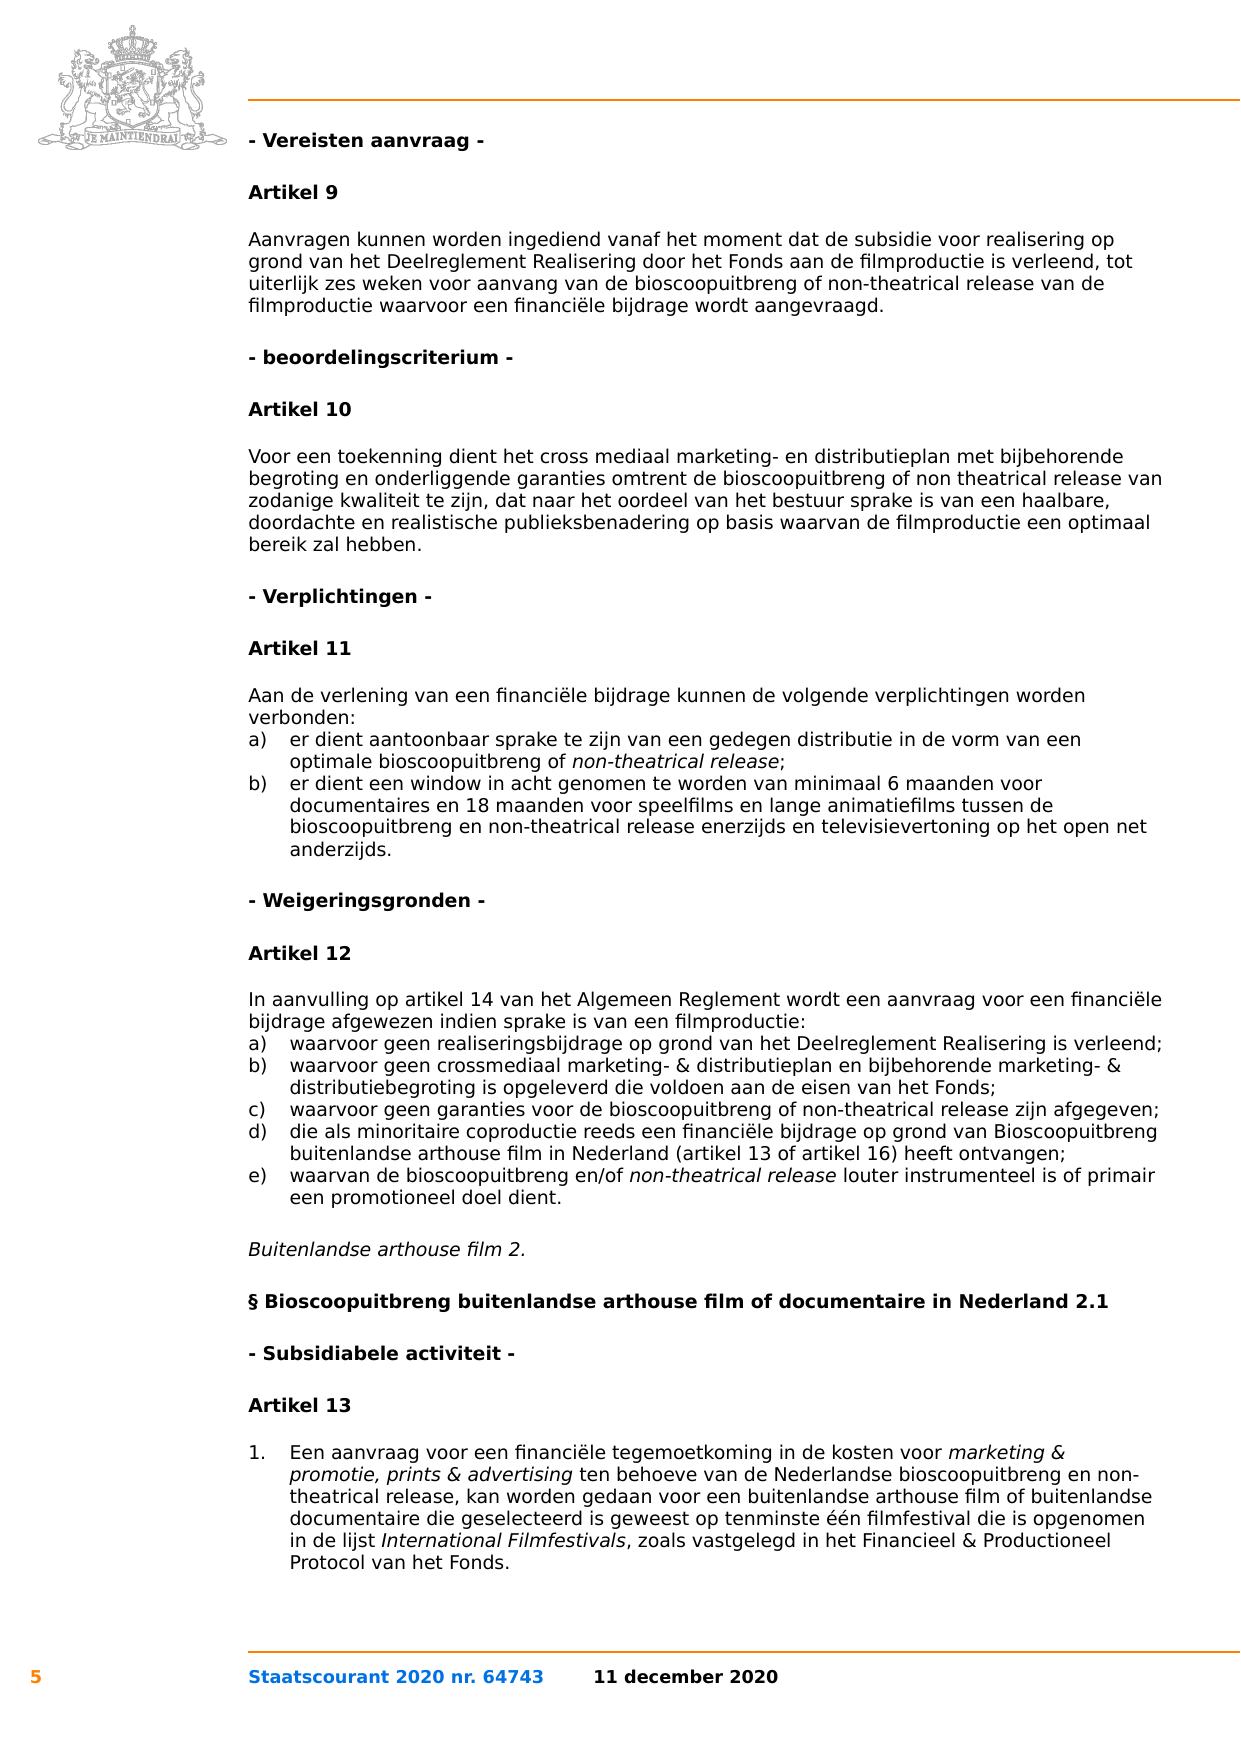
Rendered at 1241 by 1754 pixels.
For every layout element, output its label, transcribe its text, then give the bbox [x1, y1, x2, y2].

subtitle Artikel 11 [248, 638, 1163, 659]
text a) waarvoor geen realiseringsbijdrage op grond van het Deelreglement Realisering is verleend; [248, 1033, 1163, 1055]
text In aanvulling op artikel 14 van het Algemeen Reglement wordt een aanvraag voor een financiële bijdrage afgewezen indien sprake is van een filmproductie: [248, 989, 1163, 1033]
text Voor een toekenning dient het cross mediaal marketing- en distributieplan met bijbehorende begroting en onderliggende garanties omtrent de bioscoopuitbreng of non theatrical release van zodanige kwaliteit te zijn, dat naar het oordeel van het bestuur sprake is van een haalbare, doordachte en realistische publieksbenadering op basis waarvan de filmproductie een optimaal bereik zal hebben. [248, 446, 1163, 556]
subtitle Artikel 12 [248, 942, 1163, 964]
text Aanvragen kunnen worden ingediend vanaf het moment dat de subsidie voor realisering op grond van het Deelreglement Realisering door het Fonds aan de filmproductie is verleend, tot uiterlijk zes weken voor aanvang van de bioscoopuitbreng of non-theatrical release van de filmproductie waarvoor een financiële bijdrage wordt aangevraagd. [248, 229, 1163, 317]
text b) er dient een window in acht genomen te worden van minimaal 6 maanden voor documentaires en 18 maanden voor speelfilms en lange animatiefilms tussen de bioscoopuitbreng en non-theatrical release enerzijds en televisievertoning op het open net anderzijds. [248, 772, 1163, 860]
subtitle Artikel 9 [248, 182, 1163, 204]
text c) waarvoor geen garanties voor de bioscoopuitbreng of non-theatrical release zijn afgegeven; [248, 1099, 1163, 1121]
subtitle - Subsidiabele activiteit - [248, 1343, 1163, 1365]
subtitle Buitenlandse arthouse film 2. [248, 1239, 1163, 1261]
text e) waarvan de bioscoopuitbreng en/of non-theatrical release louter instrumenteel is of primair een promotioneel doel dient. [248, 1165, 1163, 1209]
subtitle Artikel 13 [248, 1395, 1163, 1417]
subtitle - Vereisten aanvraag - [248, 130, 1163, 152]
subtitle - Verplichtingen - [248, 586, 1163, 608]
text 1. Een aanvraag voor een financiële tegemoetkoming in de kosten voor marketing & promotie, prints & advertising ten behoeve van de Nederlandse bioscoopuitbreng en non-theatrical release, kan worden gedaan voor een buitenlandse arthouse film of buitenlandse documentaire die geselecteerd is geweest op tenminste één filmfestival die is opgenomen in de lijst International Filmfestivals, zoals vastgelegd in het Financieel & Productioneel Protocol van het Fonds. [248, 1442, 1163, 1574]
text Aan de verlening van een financiële bijdrage kunnen de volgende verplichtingen worden verbonden: [248, 684, 1163, 728]
picture [38, 25, 227, 150]
text b) waarvoor geen crossmediaal marketing- & distributieplan en bijbehorende marketing- & distributiebegroting is opgeleverd die voldoen aan de eisen van het Fonds; [248, 1055, 1163, 1099]
text d) die als minoritaire coproductie reeds een financiële bijdrage op grond van Bioscoopuitbreng buitenlandse arthouse film in Nederland (artikel 13 of artikel 16) heeft ontvangen; [248, 1121, 1163, 1165]
subtitle - beoordelingscriterium - [248, 347, 1163, 369]
subtitle § Bioscoopuitbreng buitenlandse arthouse film of documentaire in Nederland 2.1 [248, 1291, 1163, 1313]
subtitle - Weigeringsgronden - [248, 890, 1163, 912]
text a) er dient aantoonbaar sprake te zijn van een gedegen distributie in de vorm van een optimale bioscoopuitbreng of non-theatrical release; [248, 728, 1163, 772]
subtitle Artikel 10 [248, 399, 1163, 421]
